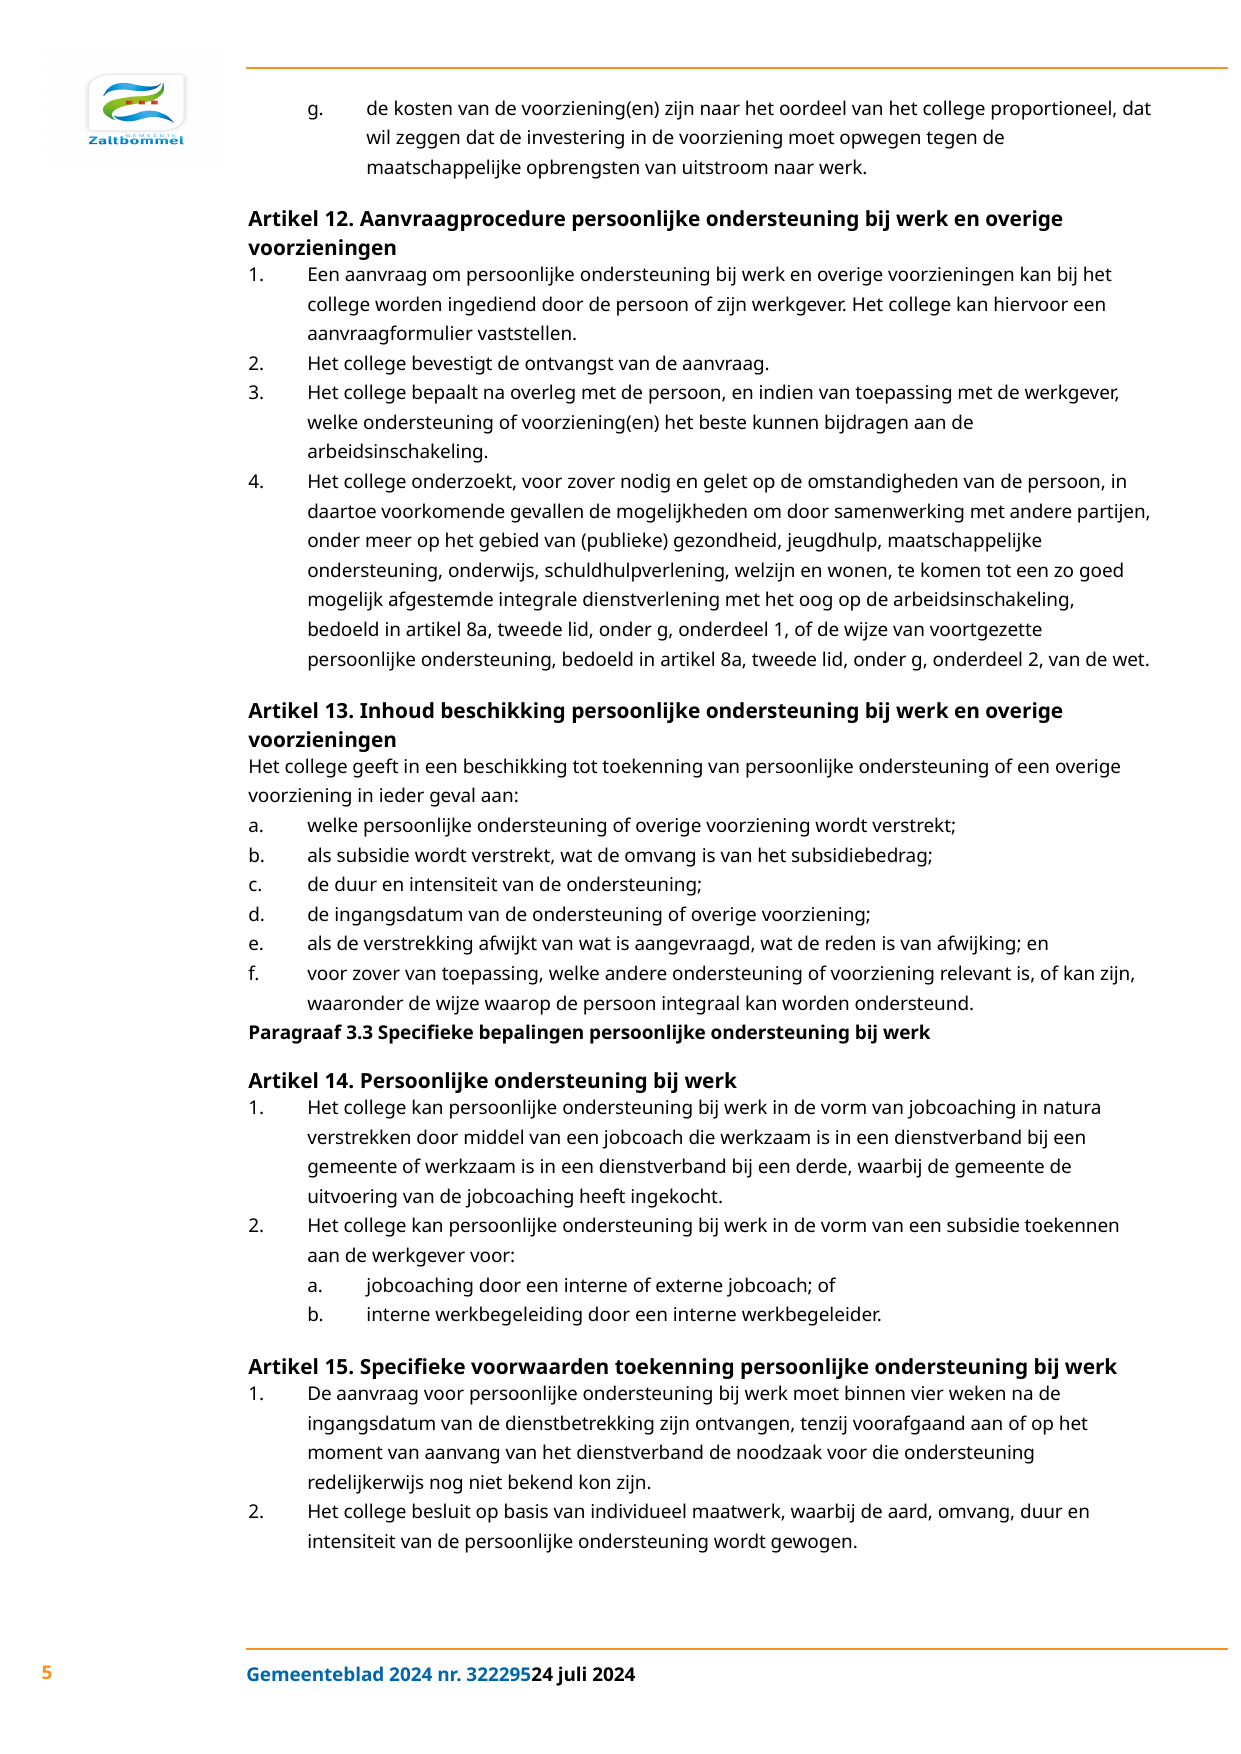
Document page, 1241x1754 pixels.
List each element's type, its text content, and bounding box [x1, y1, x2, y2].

text Paragraaf 3.3 Specifieke bepalingen persoonlijke ondersteuning bij werk [248, 1019, 1152, 1045]
list voor zover van toepassing, welke andere ondersteuning of voorziening relevant is, of kan zijn, waaronder de wijze waarop de persoon integraal kan worden ondersteund. [248, 960, 1152, 1016]
text Artikel 12. Aanvraagprocedure persoonlijke ondersteuning bij werk en overige voorzieningen [248, 204, 1152, 261]
list welke persoonlijke ondersteuning of overige voorziening wordt verstrekt; [248, 812, 1152, 838]
list interne werkbegeleiding door een interne werkbegeleider. [307, 1301, 1152, 1327]
list de ingangsdatum van de ondersteuning of overige voorziening; [248, 901, 1152, 927]
list Het college kan persoonlijke ondersteuning bij werk in de vorm van jobcoaching in natura verstrekken door middel van een jobcoach die werkzaam is in een dienstverband bij een gemeente of werkzaam is in een dienstverband bij een derde, waarbij de gemeente de uitvoering van de jobcoaching heeft ingekocht. [248, 1094, 1152, 1209]
list jobcoaching door een interne of externe jobcoach; of [307, 1272, 1152, 1298]
list Het college bevestigt de ontvangst van de aanvraag. [248, 350, 1152, 376]
list Het college kan persoonlijke ondersteuning bij werk in de vorm van een subsidie toekennen aan de werkgever voor: [248, 1213, 1152, 1268]
list De aanvraag voor persoonlijke ondersteuning bij werk moet binnen vier weken na de ingangsdatum van de dienstbetrekking zijn ontvangen, tenzij voorafgaand aan of op het moment van aanvang van het dienstverband de noodzaak voor die ondersteuning redelijkerwijs nog niet bekend kon zijn. [248, 1380, 1152, 1495]
text Artikel 13. Inhoud beschikking persoonlijke ondersteuning bij werk en overige voorzieningen [248, 696, 1152, 753]
list als de verstrekking afwijkt van wat is aangevraagd, wat de reden is van afwijking; en [248, 931, 1152, 956]
text Artikel 14. Persoonlijke ondersteuning bij werk [248, 1066, 1152, 1094]
list Een aanvraag om persoonlijke ondersteuning bij werk en overige voorzieningen kan bij het college worden ingediend door de persoon of zijn werkgever. Het college kan hiervoor een aanvraagformulier vaststellen. [248, 261, 1152, 346]
text Artikel 15. Specifieke voorwaarden toekenning persoonlijke ondersteuning bij werk [248, 1352, 1152, 1380]
list Het college onderzoekt, voor zover nodig en gelet op de omstandigheden van de persoon, in daartoe voorkomende gevallen de mogelijkheden om door samenwerking met andere partijen, onder meer op het gebied van (publieke) gezondheid, jeugdhulp, maatschappelijke ondersteuning, onderwijs, schuldhulpverlening, welzijn en wonen, te komen tot een zo goed mogelijk afgestemde integrale dienstverlening met het oog op de arbeidsinschakeling, bedoeld in artikel 8a, tweede lid, onder g, onderdeel 1, of de wijze van voortgezette persoonlijke ondersteuning, bedoeld in artikel 8a, tweede lid, onder g, onderdeel 2, van de wet. [248, 468, 1152, 672]
list Het college bepaalt na overleg met de persoon, en indien van toepassing met de werkgever, welke ondersteuning of voorziening(en) het beste kunnen bijdragen aan de arbeidsinschakeling. [248, 379, 1152, 464]
list de kosten van de voorziening(en) zijn naar het oordeel van het college proportioneel, dat wil zeggen dat de investering in de voorziening moet opwegen tegen de maatschappelijke opbrengsten van uitstroom naar werk. [307, 95, 1152, 180]
list als subsidie wordt verstrekt, wat de omvang is van het subsidiebedrag; [248, 842, 1152, 868]
picture [41, 47, 231, 172]
list Het college besluit op basis van individueel maatwerk, waarbij de aard, omvang, duur en intensiteit van de persoonlijke ondersteuning wordt gewogen. [248, 1499, 1152, 1554]
list de duur en intensiteit van de ondersteuning; [248, 871, 1152, 897]
text Het college geeft in een beschikking tot toekenning van persoonlijke ondersteuning of een overige voorziening in ieder geval aan: [248, 753, 1152, 808]
